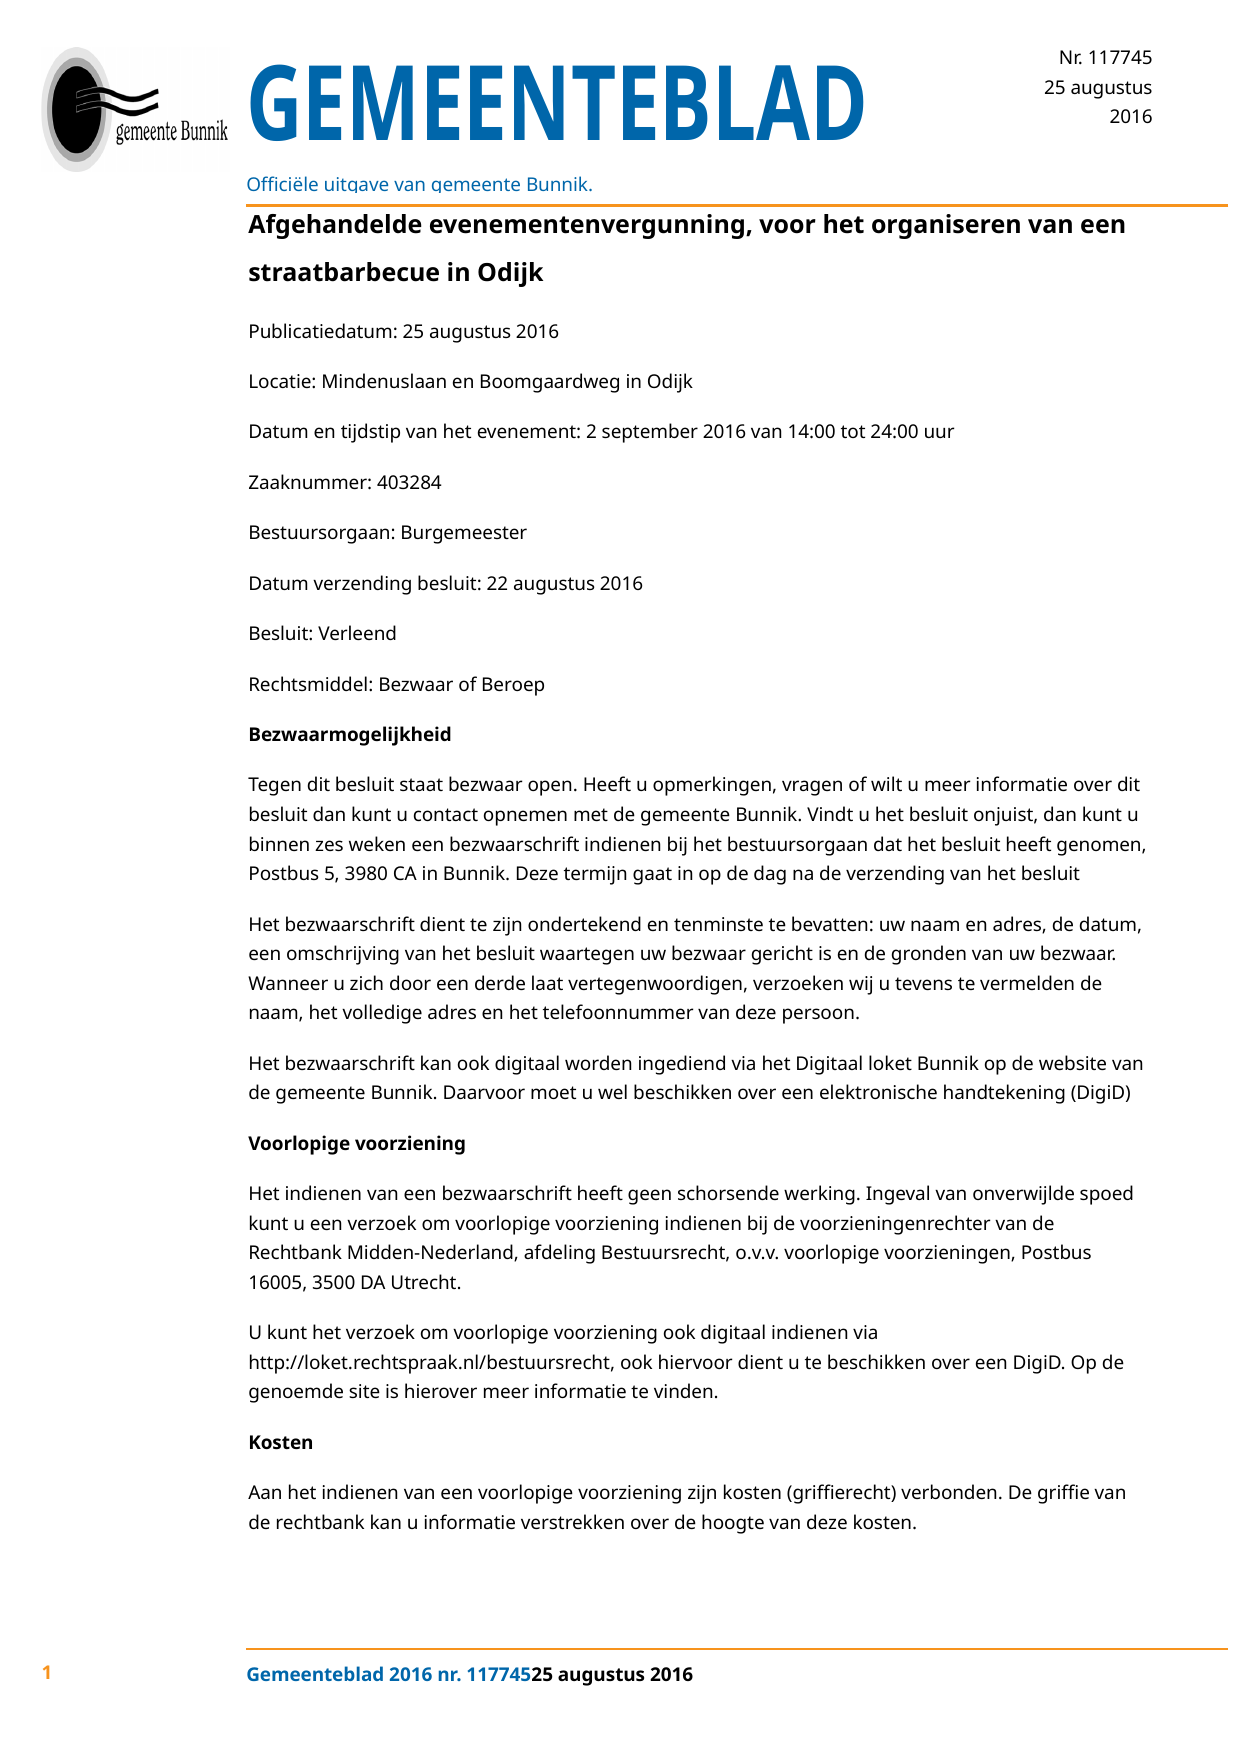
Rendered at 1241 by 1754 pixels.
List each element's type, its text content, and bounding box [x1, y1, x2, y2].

text Het bezwaarschrift dient te zijn ondertekend en tenminste te bevatten: uw naam en adres, de datum, een omschrijving van het besluit waartegen uw bezwaar gericht is en de gronden van uw bezwaar. Wanneer u zich door een derde laat vertegenwoordigen, verzoeken wij u tevens te vermelden de naam, het volledige adres en het telefoonnummer van deze persoon. [248, 911, 1152, 1025]
text Het bezwaarschrift kan ook digitaal worden ingediend via het Digitaal loket Bunnik op de website van de gemeente Bunnik. Daarvoor moet u wel beschikken over een elektronische handtekening (DigiD) [248, 1050, 1152, 1105]
text Publicatiedatum: 25 augustus 2016 [248, 318, 1152, 344]
text Besluit: Verleend [248, 620, 1152, 646]
text Datum en tijdstip van het evenement: 2 september 2016 van 14:00 tot 24:00 uur [248, 419, 1152, 444]
text Het indienen van een bezwaarschrift heeft geen schorsende werking. Ingeval van onverwijlde spoed kunt u een verzoek om voorlopige voorziening indienen bij de voorzieningenrechter van de Rechtbank Midden-Nederland, afdeling Bestuursrecht, o.v.v. voorlopige voorzieningen, Postbus 16005, 3500 DA Utrecht. [248, 1180, 1152, 1295]
text Zaaknummer: 403284 [248, 469, 1152, 495]
text Datum verzending besluit: 22 augustus 2016 [248, 570, 1152, 596]
text Voorlopige voorziening [248, 1130, 1152, 1156]
text Rechtsmiddel: Bezwaar of Beroep [248, 671, 1152, 697]
text Kosten [248, 1429, 1152, 1455]
text Locatie: Mindenuslaan en Boomgaardweg in Odijk [248, 368, 1152, 394]
text U kunt het verzoek om voorlopige voorziening ook digitaal indienen via http://loket.rechtspraak.nl/bestuursrecht, ook hiervoor dient u te beschikken over een DigiD. Op de genoemde site is hierover meer informatie te vinden. [248, 1319, 1152, 1404]
text Aan het indienen van een voorlopige voorziening zijn kosten (griffierecht) verbonden. De griffie van de rechtbank kan u informatie verstrekken over de hoogte van deze kosten. [248, 1479, 1152, 1535]
text Bezwaarmogelijkheid [248, 721, 1152, 747]
picture [41, 47, 231, 172]
text Tegen dit besluit staat bezwaar open. Heeft u opmerkingen, vragen of wilt u meer informatie over dit besluit dan kunt u contact opnemen met de gemeente Bunnik. Vindt u het besluit onjuist, dan kunt u binnen zes weken een bezwaarschrift indienen bij het bestuursorgaan dat het besluit heeft genomen, Postbus 5, 3980 CA in Bunnik. Deze termijn gaat in op de dag na de verzending van het besluit [248, 772, 1152, 886]
text Bestuursorgaan: Burgemeester [248, 519, 1152, 545]
text Afgehandelde evenementenvergunning, voor het organiseren van een straatbarbecue in Odijk [248, 207, 1152, 288]
